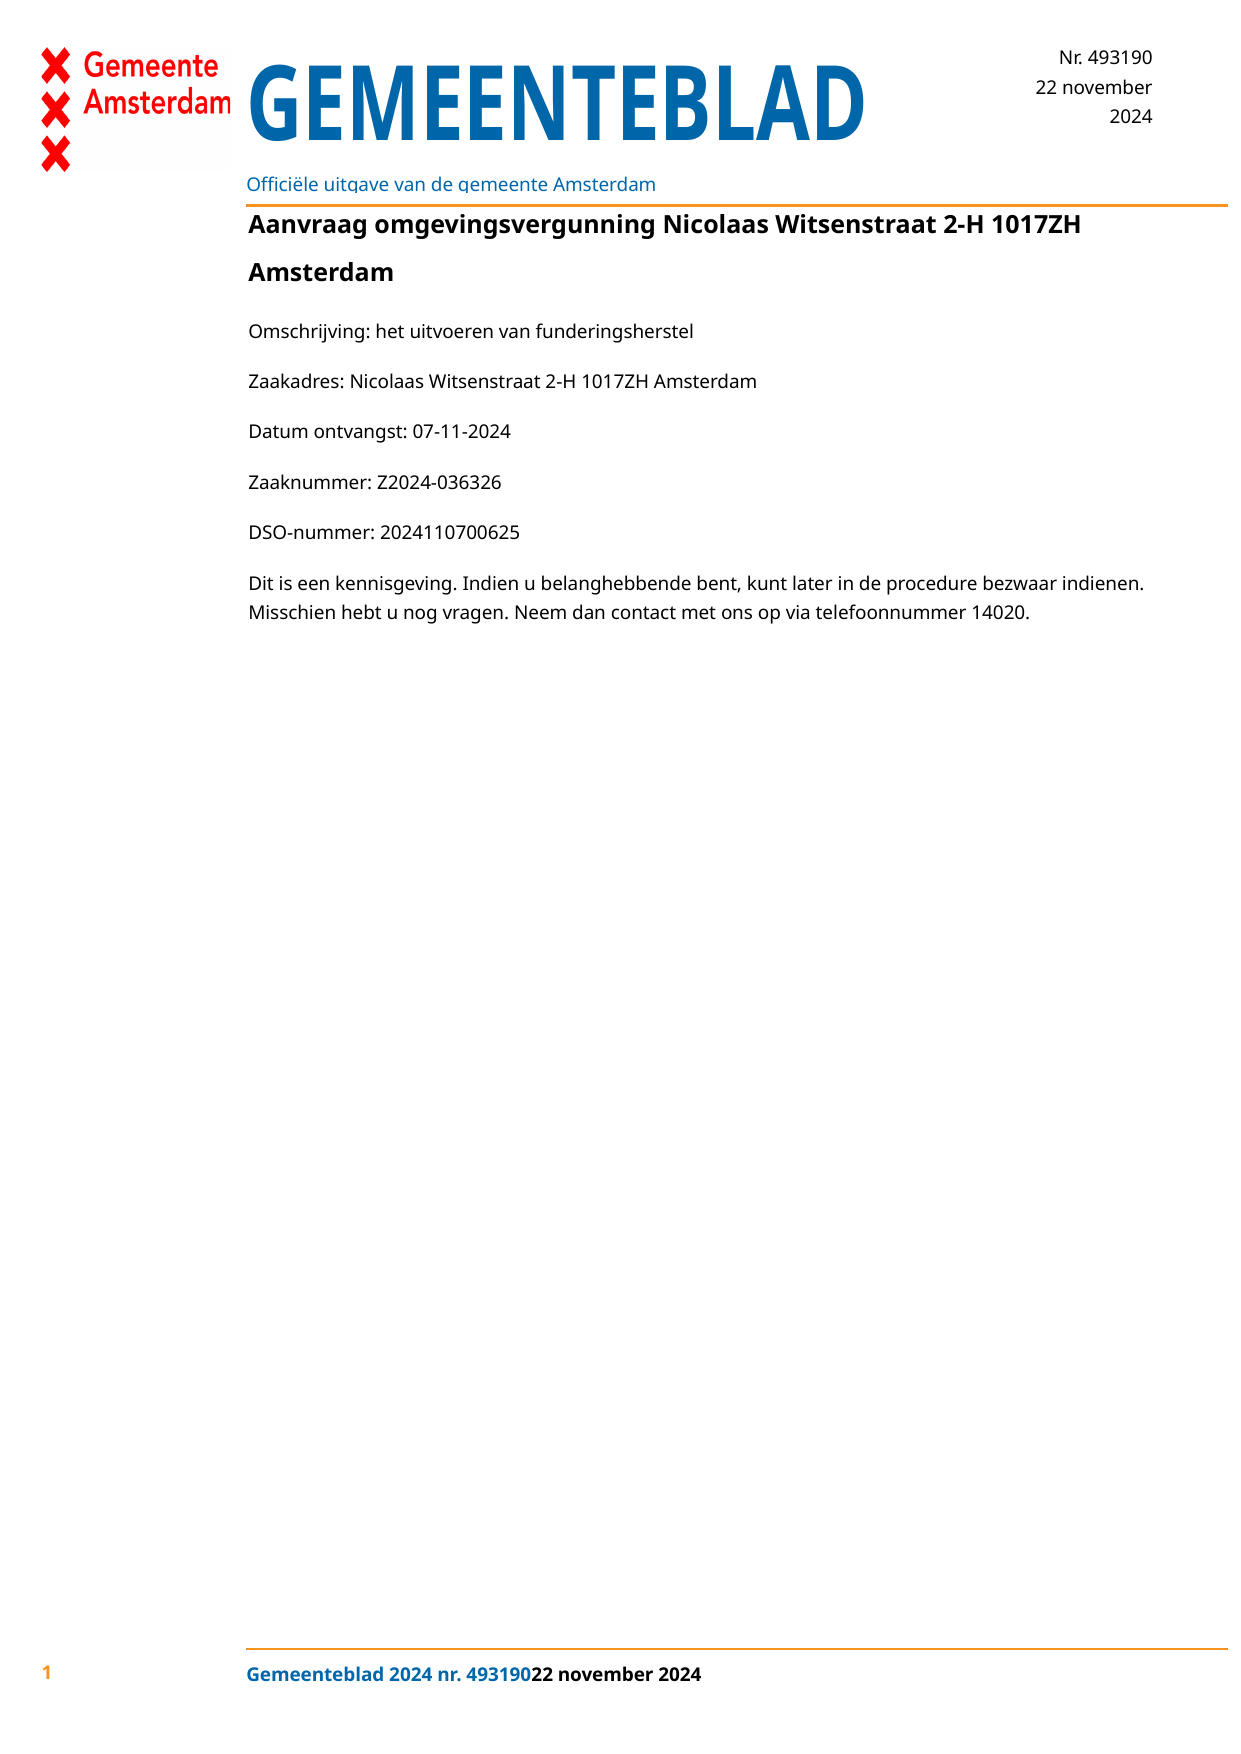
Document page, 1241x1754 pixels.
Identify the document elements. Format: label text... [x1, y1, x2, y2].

text Zaakadres: Nicolaas Witsenstraat 2-H 1017ZH Amsterdam [248, 368, 1152, 394]
text Aanvraag omgevingsvergunning Nicolaas Witsenstraat 2-H 1017ZH Amsterdam [248, 207, 1152, 288]
text Dit is een kennisgeving. Indien u belanghebbende bent, kunt later in de procedure bezwaar indienen. Misschien hebt u nog vragen. Neem dan contact met ons op via telefoonnummer 14020. [248, 570, 1152, 625]
text Datum ontvangst: 07-11-2024 [248, 419, 1152, 444]
text Zaaknummer: Z2024-036326 [248, 469, 1152, 495]
text Omschrijving: het uitvoeren van funderingsherstel [248, 318, 1152, 344]
picture [41, 47, 231, 172]
text DSO-nummer: 2024110700625 [248, 519, 1152, 545]
